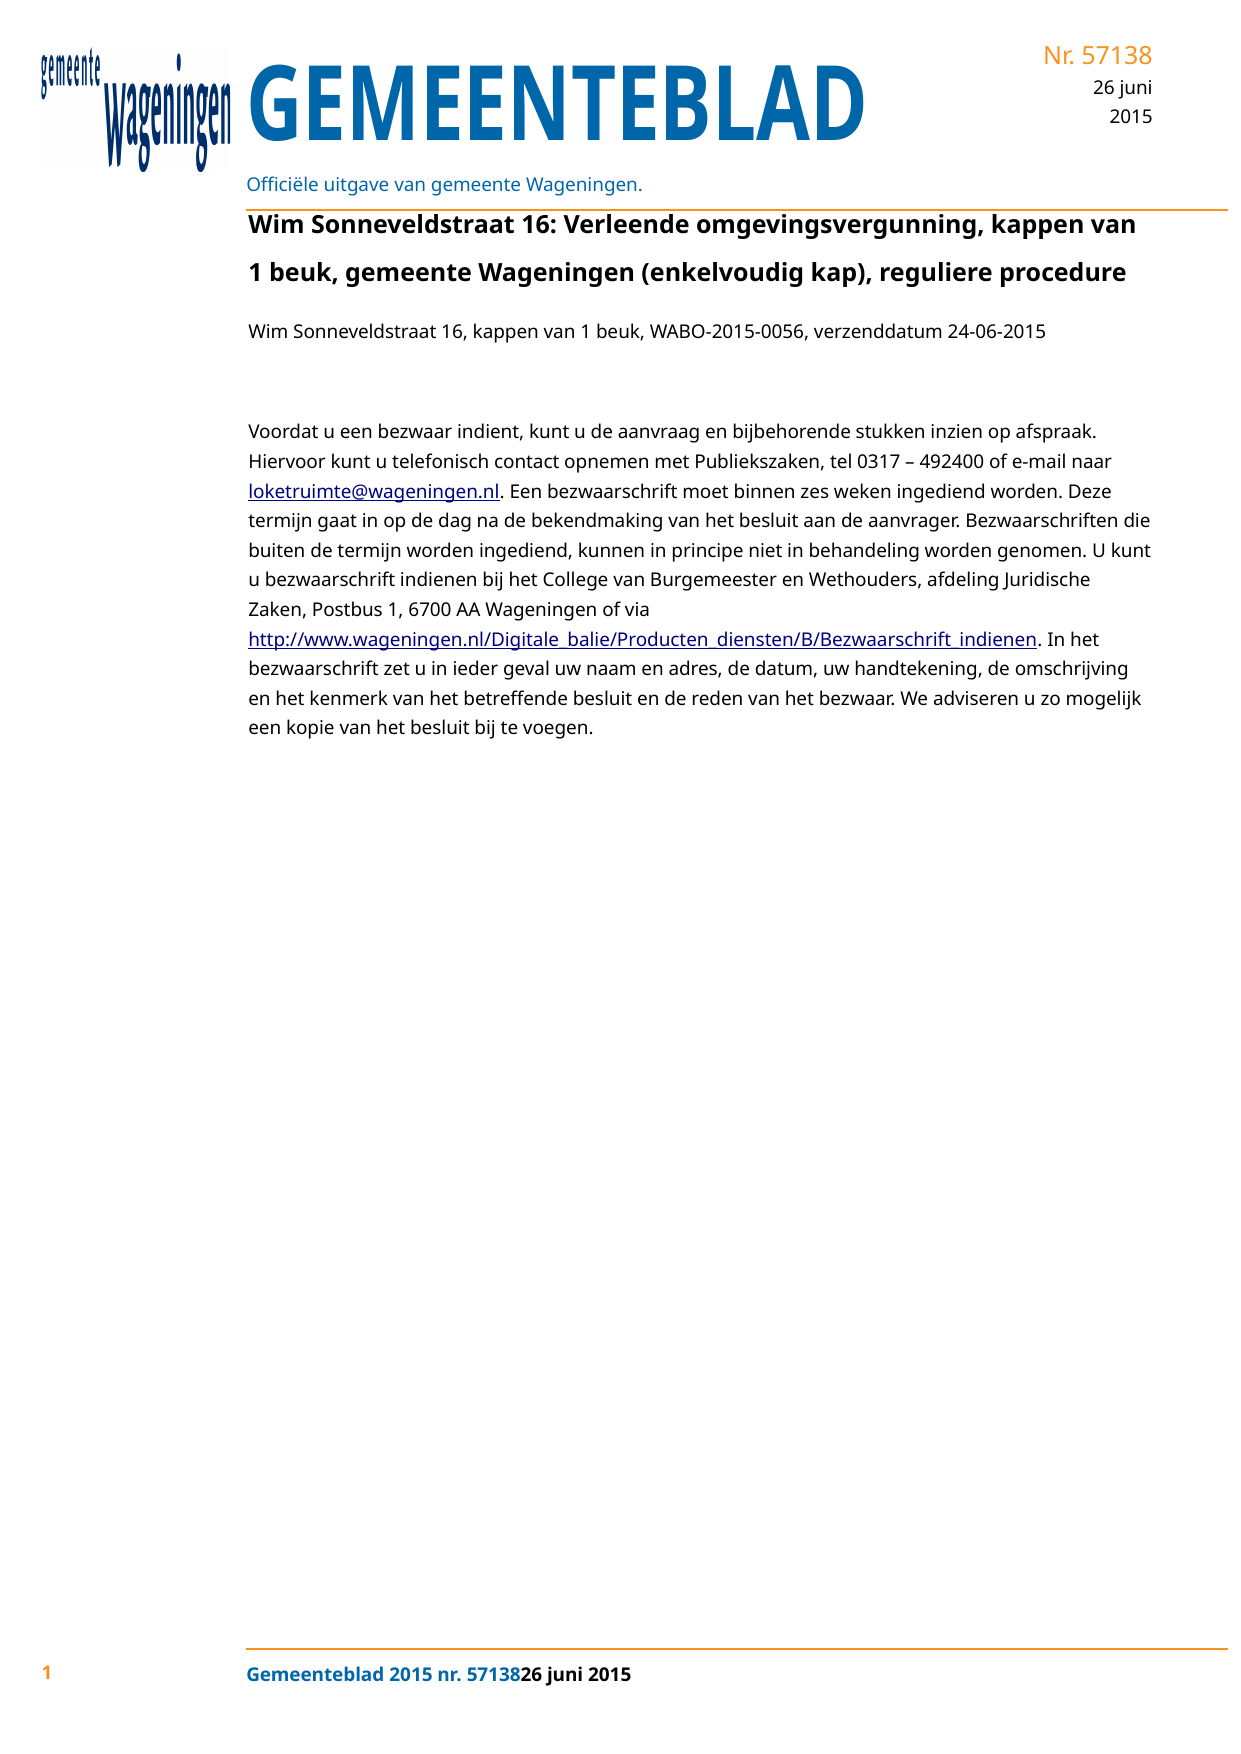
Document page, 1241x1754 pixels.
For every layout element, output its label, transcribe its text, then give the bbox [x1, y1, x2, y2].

text Wim Sonneveldstraat 16, kappen van 1 beuk, WABO-2015-0056, verzenddatum 24-06-2015 [248, 318, 1152, 344]
text Voordat u een bezwaar indient, kunt u de aanvraag en bijbehorende stukken inzien op afspraak. Hiervoor kunt u telefonisch contact opnemen met Publiekszaken, tel 0317 – 492400 of e-mail naar loketruimte@wageningen.nl. Een bezwaarschrift moet binnen zes weken ingediend worden. Deze termijn gaat in op de dag na de bekendmaking van het besluit aan de aanvrager. Bezwaarschriften die buiten de termijn worden ingediend, kunnen in principe niet in behandeling worden genomen. U kunt u bezwaarschrift indienen bij het College van Burgemeester en Wethouders, afdeling Juridische Zaken, Postbus 1, 6700 AA Wageningen of via http://www.wageningen.nl/Digitale_balie/Producten_diensten/B/Bezwaarschrift_indienen. In het bezwaarschrift zet u in ieder geval uw naam en adres, de datum, uw handtekening, de omschrijving en het kenmerk van het betreffende besluit en de reden van het bezwaar. We adviseren u zo mogelijk een kopie van het besluit bij te voegen. [248, 419, 1152, 740]
text Wim Sonneveldstraat 16: Verleende omgevingsvergunning, kappen van 1 beuk, gemeente Wageningen (enkelvoudig kap), reguliere procedure [248, 211, 1152, 288]
picture [41, 47, 231, 172]
